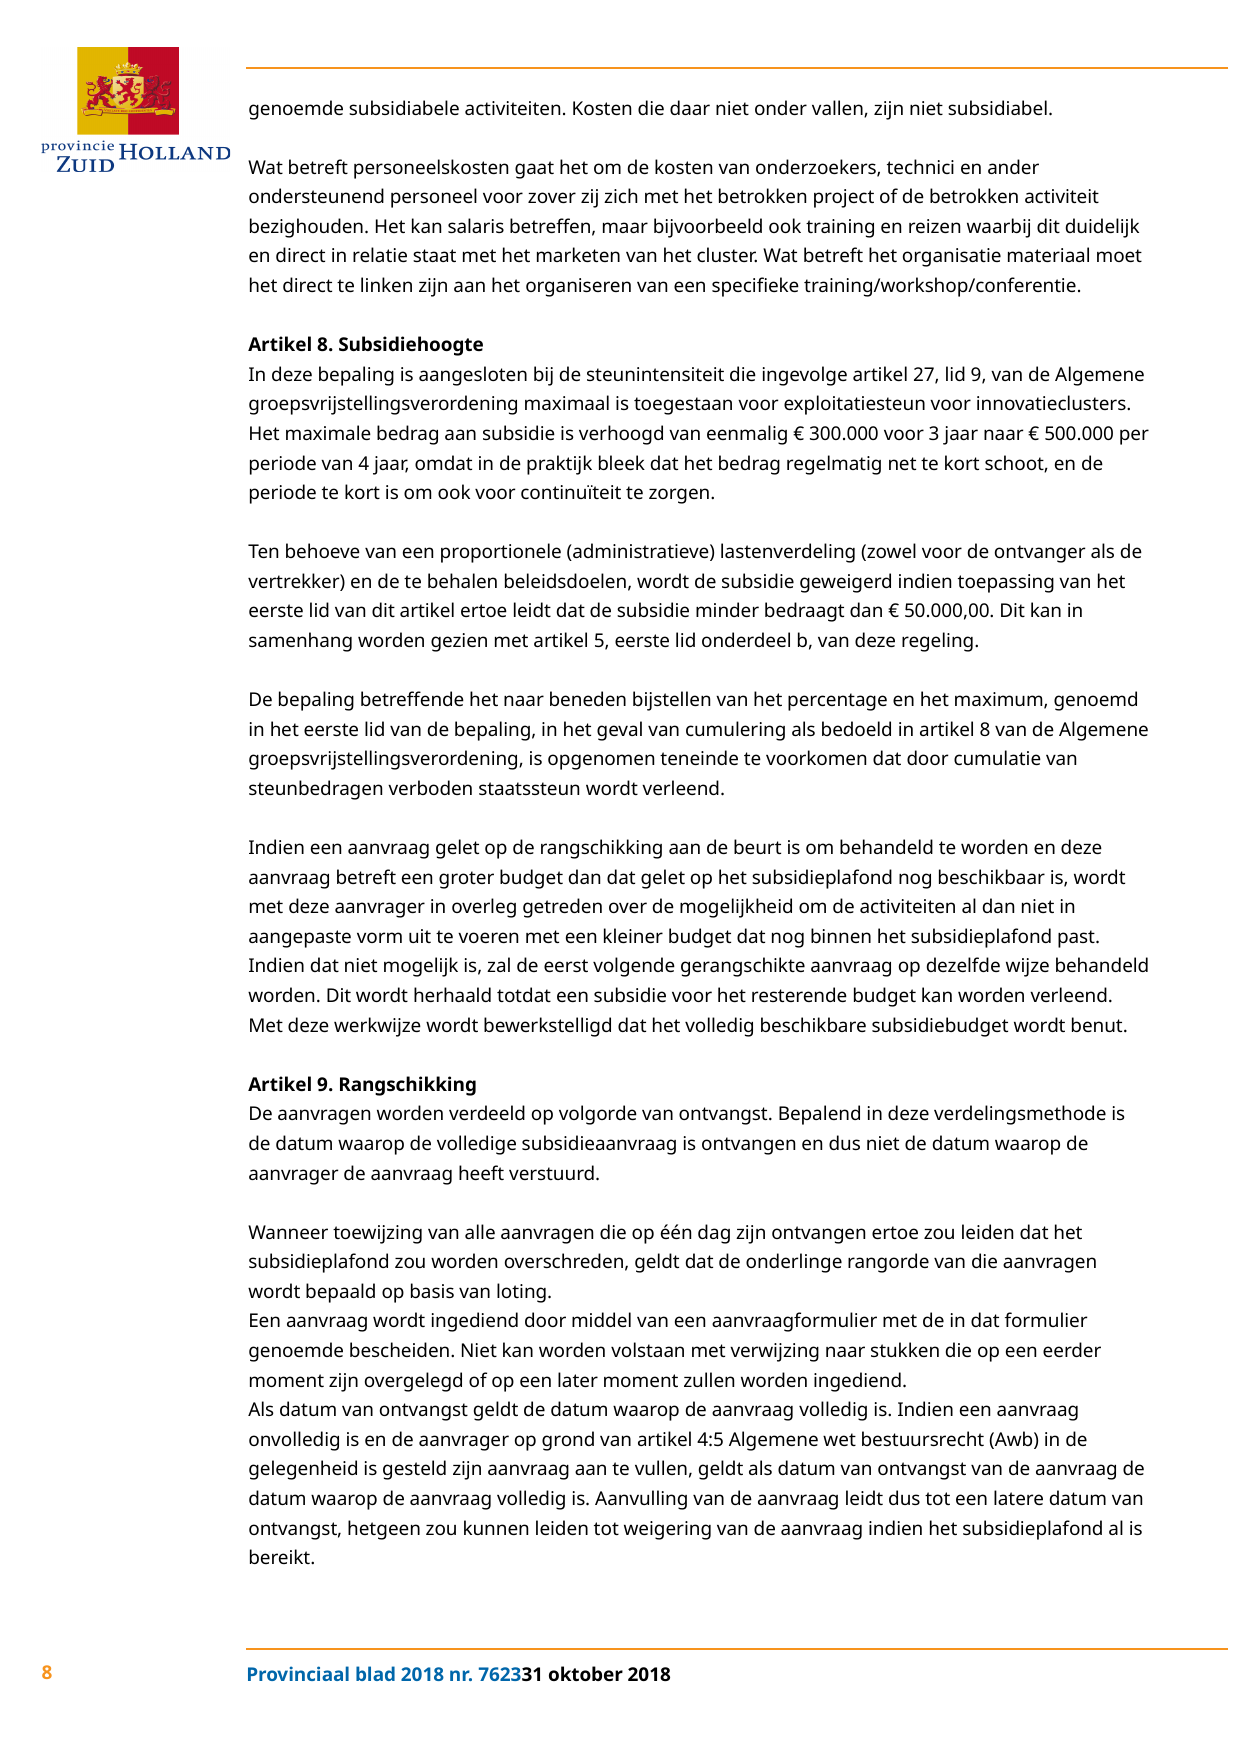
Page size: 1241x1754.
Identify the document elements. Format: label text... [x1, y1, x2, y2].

text Als datum van ontvangst geldt de datum waarop de aanvraag volledig is. Indien een aanvraag onvolledig is en de aanvrager op grond van artikel 4:5 Algemene wet bestuursrecht (Awb) in de gelegenheid is gesteld zijn aanvraag aan te vullen, geldt als datum van ontvangst van de aanvraag de datum waarop de aanvraag volledig is. Aanvulling van de aanvraag leidt dus tot een latere datum van ontvangst, hetgeen zou kunnen leiden tot weigering van de aanvraag indien het subsidieplafond al is bereikt. [248, 1396, 1152, 1570]
text De bepaling betreffende het naar beneden bijstellen van het percentage en het maximum, genoemd in het eerste lid van de bepaling, in het geval van cumulering als bedoeld in artikel 8 van de Algemene groepsvrijstellingsverordening, is opgenomen teneinde te voorkomen dat door cumulatie van steunbedragen verboden staatssteun wordt verleend. [248, 686, 1152, 801]
text Artikel 8. Subsidiehoogte [248, 331, 1152, 357]
picture [41, 47, 231, 172]
text De aanvragen worden verdeeld op volgorde van ontvangst. Bepalend in deze verdelingsmethode is de datum waarop de volledige subsidieaanvraag is ontvangen en dus niet de datum waarop de aanvrager de aanvraag heeft verstuurd. [248, 1101, 1152, 1186]
text In deze bepaling is aangesloten bij de steunintensiteit die ingevolge artikel 27, lid 9, van de Algemene groepsvrijstellingsverordening maximaal is toegestaan voor exploitatiesteun voor innovatieclusters. Het maximale bedrag aan subsidie is verhoogd van eenmalig € 300.000 voor 3 jaar naar € 500.000 per periode van 4 jaar, omdat in de praktijk bleek dat het bedrag regelmatig net te kort schoot, en de periode te kort is om ook voor continuïteit te zorgen. [248, 361, 1152, 505]
text Een aanvraag wordt ingediend door middel van een aanvraagformulier met de in dat formulier genoemde bescheiden. Niet kan worden volstaan met verwijzing naar stukken die op een eerder moment zijn overgelegd of op een later moment zullen worden ingediend. [248, 1308, 1152, 1393]
text Wat betreft personeelskosten gaat het om de kosten van onderzoekers, technici en ander ondersteunend personeel voor zover zij zich met het betrokken project of de betrokken activiteit bezighouden. Het kan salaris betreffen, maar bijvoorbeeld ook training en reizen waarbij dit duidelijk en direct in relatie staat met het marketen van het cluster. Wat betreft het organisatie materiaal moet het direct te linken zijn aan het organiseren van een specifieke training/workshop/conferentie. [248, 154, 1152, 298]
text Indien een aanvraag gelet op de rangschikking aan de beurt is om behandeld te worden en deze aanvraag betreft een groter budget dan dat gelet op het subsidieplafond nog beschikbaar is, wordt met deze aanvrager in overleg getreden over de mogelijkheid om de activiteiten al dan niet in aangepaste vorm uit te voeren met een kleiner budget dat nog binnen het subsidieplafond past. Indien dat niet mogelijk is, zal de eerst volgende gerangschikte aanvraag op dezelfde wijze behandeld worden. Dit wordt herhaald totdat een subsidie voor het resterende budget kan worden verleend. Met deze werkwijze wordt bewerkstelligd dat het volledig beschikbare subsidiebudget wordt benut. [248, 834, 1152, 1038]
text Wanneer toewijzing van alle aanvragen die op één dag zijn ontvangen ertoe zou leiden dat het subsidieplafond zou worden overschreden, geldt dat de onderlinge rangorde van die aanvragen wordt bepaald op basis van loting. [248, 1219, 1152, 1304]
text genoemde subsidiabele activiteiten. Kosten die daar niet onder vallen, zijn niet subsidiabel. [248, 95, 1152, 121]
text Ten behoeve van een proportionele (administratieve) lastenverdeling (zowel voor de ontvanger als de vertrekker) en de te behalen beleidsdoelen, wordt de subsidie geweigerd indien toepassing van het eerste lid van dit artikel ertoe leidt dat de subsidie minder bedraagt dan € 50.000,00. Dit kan in samenhang worden gezien met artikel 5, eerste lid onderdeel b, van deze regeling. [248, 538, 1152, 653]
text Artikel 9. Rangschikking [248, 1071, 1152, 1097]
